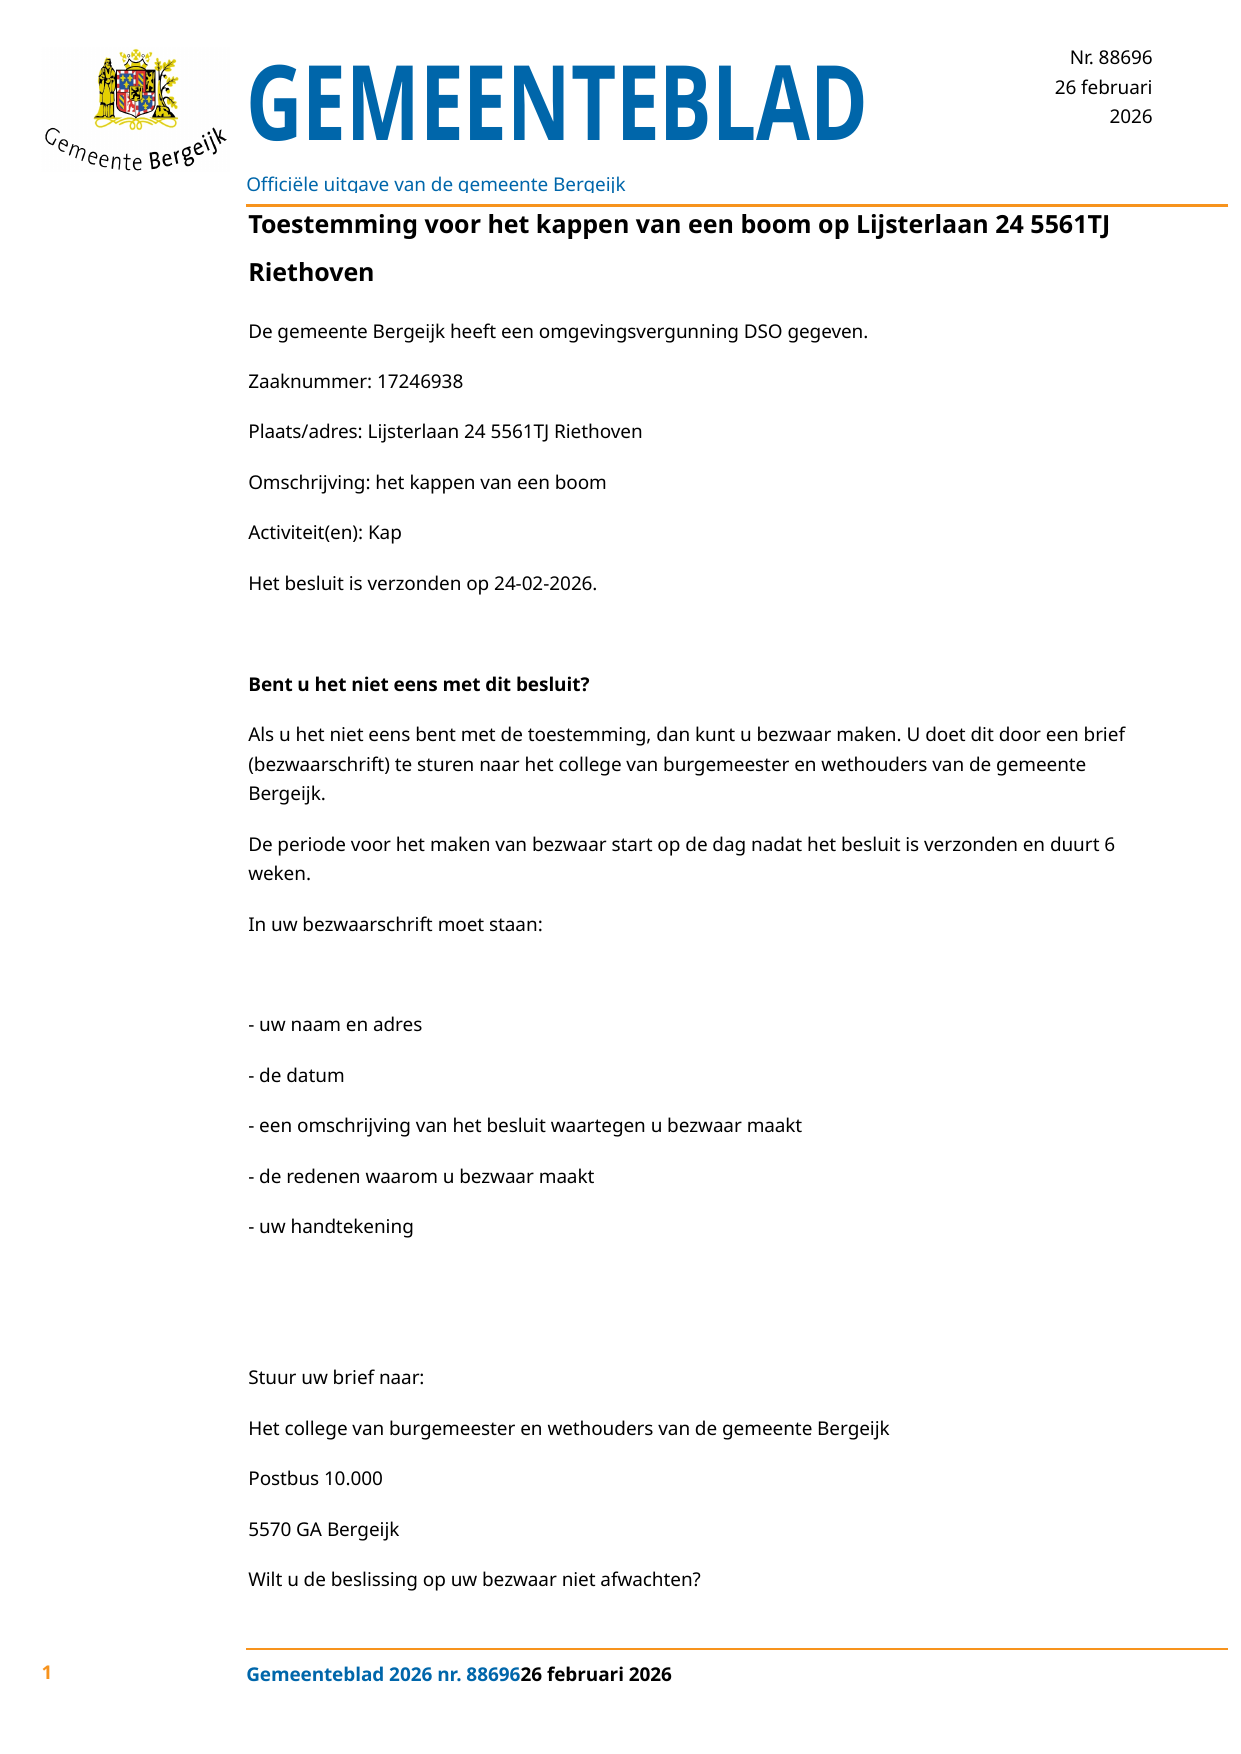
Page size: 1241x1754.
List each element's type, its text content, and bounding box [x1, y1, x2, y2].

text De gemeente Bergeijk heeft een omgevingsvergunning DSO gegeven. [248, 318, 1152, 344]
text De periode voor het maken van bezwaar start op de dag nadat het besluit is verzonden en duurt 6 weken. [248, 831, 1152, 886]
text - de redenen waarom u bezwaar maakt [248, 1163, 1152, 1189]
text Het college van burgemeester en wethouders van de gemeente Bergeijk [248, 1415, 1152, 1441]
text Als u het niet eens bent met de toestemming, dan kunt u bezwaar maken. U doet dit door een brief (bezwaarschrift) te sturen naar het college van burgemeester en wethouders van de gemeente Bergeijk. [248, 721, 1152, 806]
text Omschrijving: het kappen van een boom [248, 469, 1152, 495]
text - uw handtekening [248, 1213, 1152, 1239]
text - uw naam en adres [248, 1012, 1152, 1037]
text Plaats/adres: Lijsterlaan 24 5561TJ Riethoven [248, 419, 1152, 444]
text Wilt u de beslissing op uw bezwaar niet afwachten? [248, 1566, 1152, 1592]
text Het besluit is verzonden op 24-02-2026. [248, 570, 1152, 596]
text 5570 GA Bergeijk [248, 1516, 1152, 1542]
text Toestemming voor het kappen van een boom op Lijsterlaan 24 5561TJ Riethoven [248, 207, 1152, 288]
text Zaaknummer: 17246938 [248, 368, 1152, 394]
text - de datum [248, 1062, 1152, 1088]
text Bent u het niet eens met dit besluit? [248, 671, 1152, 697]
text Activiteit(en): Kap [248, 519, 1152, 545]
text - een omschrijving van het besluit waartegen u bezwaar maakt [248, 1112, 1152, 1138]
text Stuur uw brief naar: [248, 1364, 1152, 1390]
text In uw bezwaarschrift moet staan: [248, 911, 1152, 937]
text Postbus 10.000 [248, 1465, 1152, 1491]
picture [41, 47, 231, 172]
